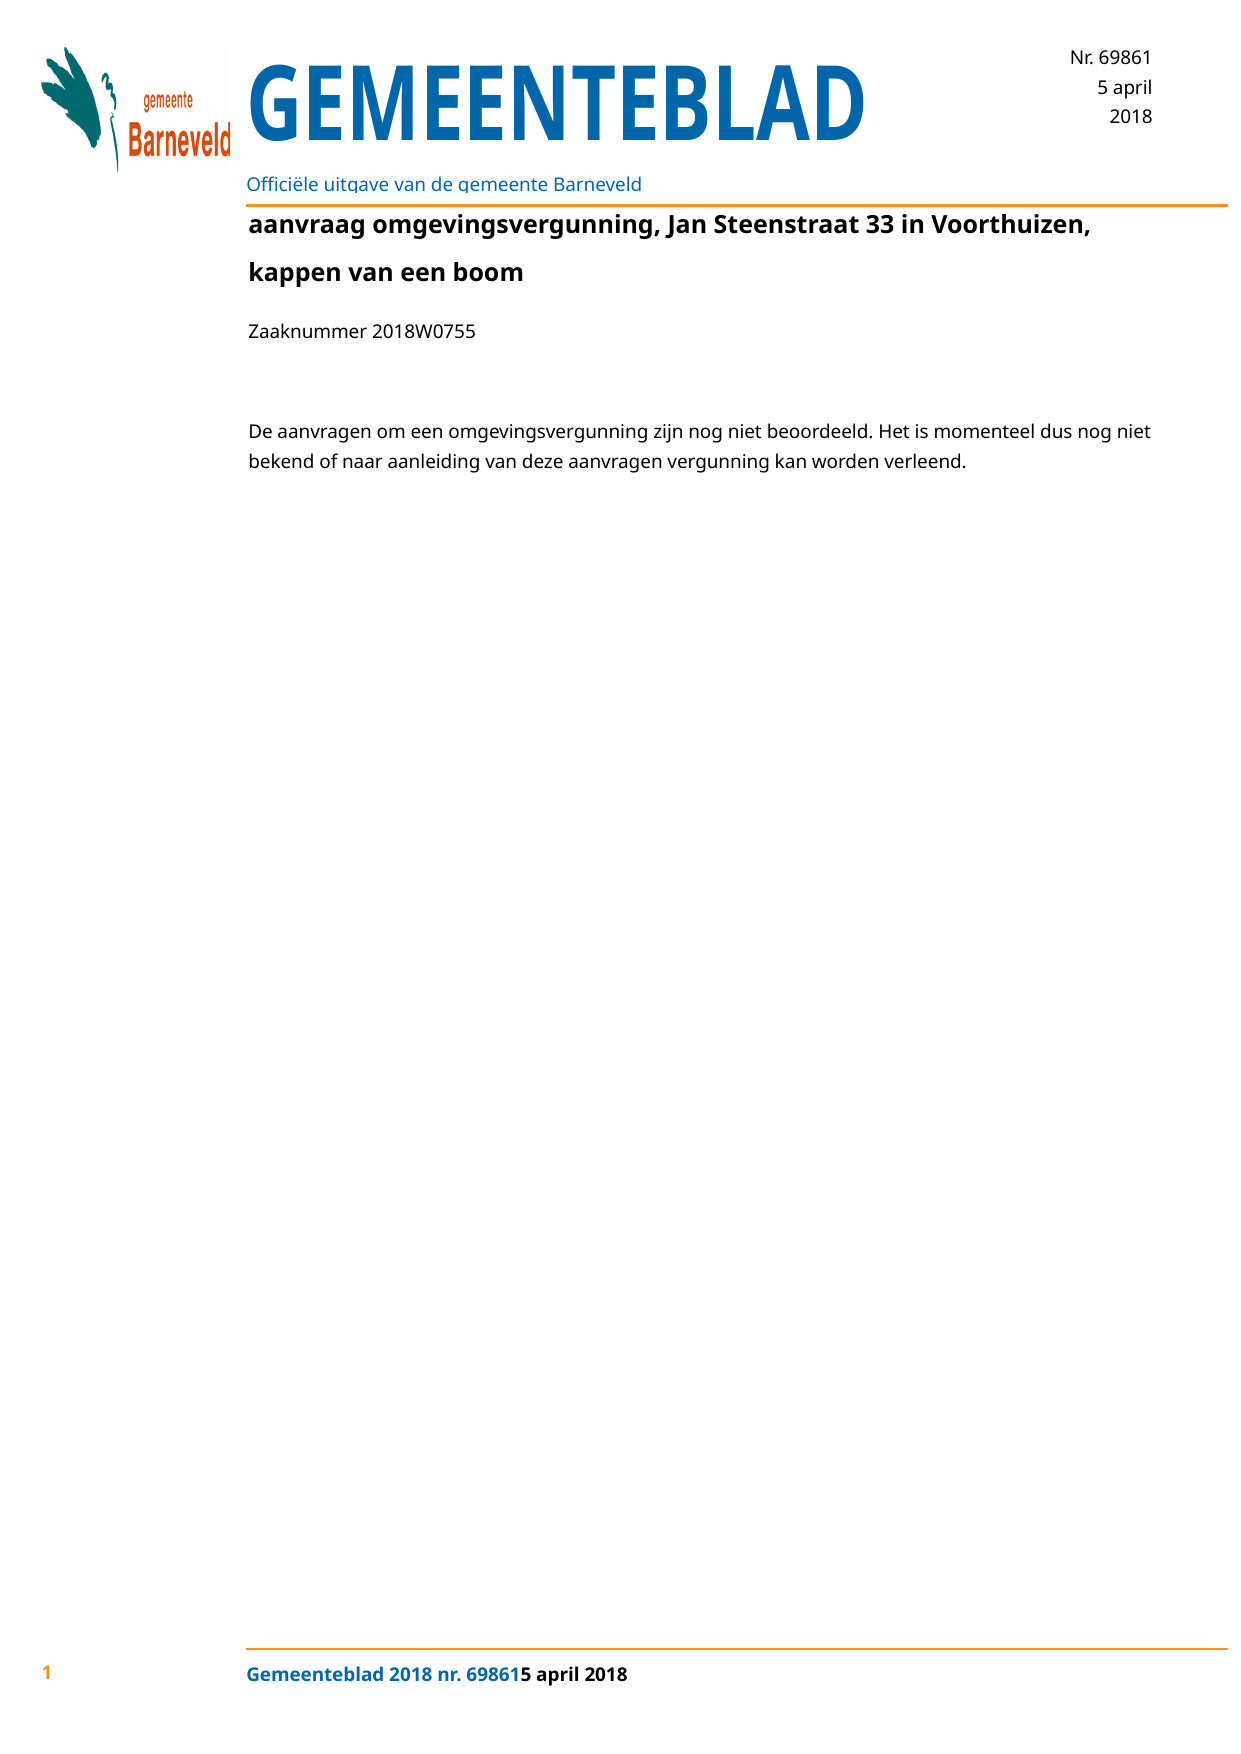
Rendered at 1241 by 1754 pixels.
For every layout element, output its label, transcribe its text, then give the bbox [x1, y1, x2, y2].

text De aanvragen om een omgevingsvergunning zijn nog niet beoordeeld. Het is momenteel dus nog niet bekend of naar aanleiding van deze aanvragen vergunning kan worden verleend. [248, 419, 1152, 474]
picture [41, 47, 231, 172]
text aanvraag omgevingsvergunning, Jan Steenstraat 33 in Voorthuizen, kappen van een boom [248, 207, 1152, 288]
text Zaaknummer 2018W0755 [248, 318, 1152, 344]
